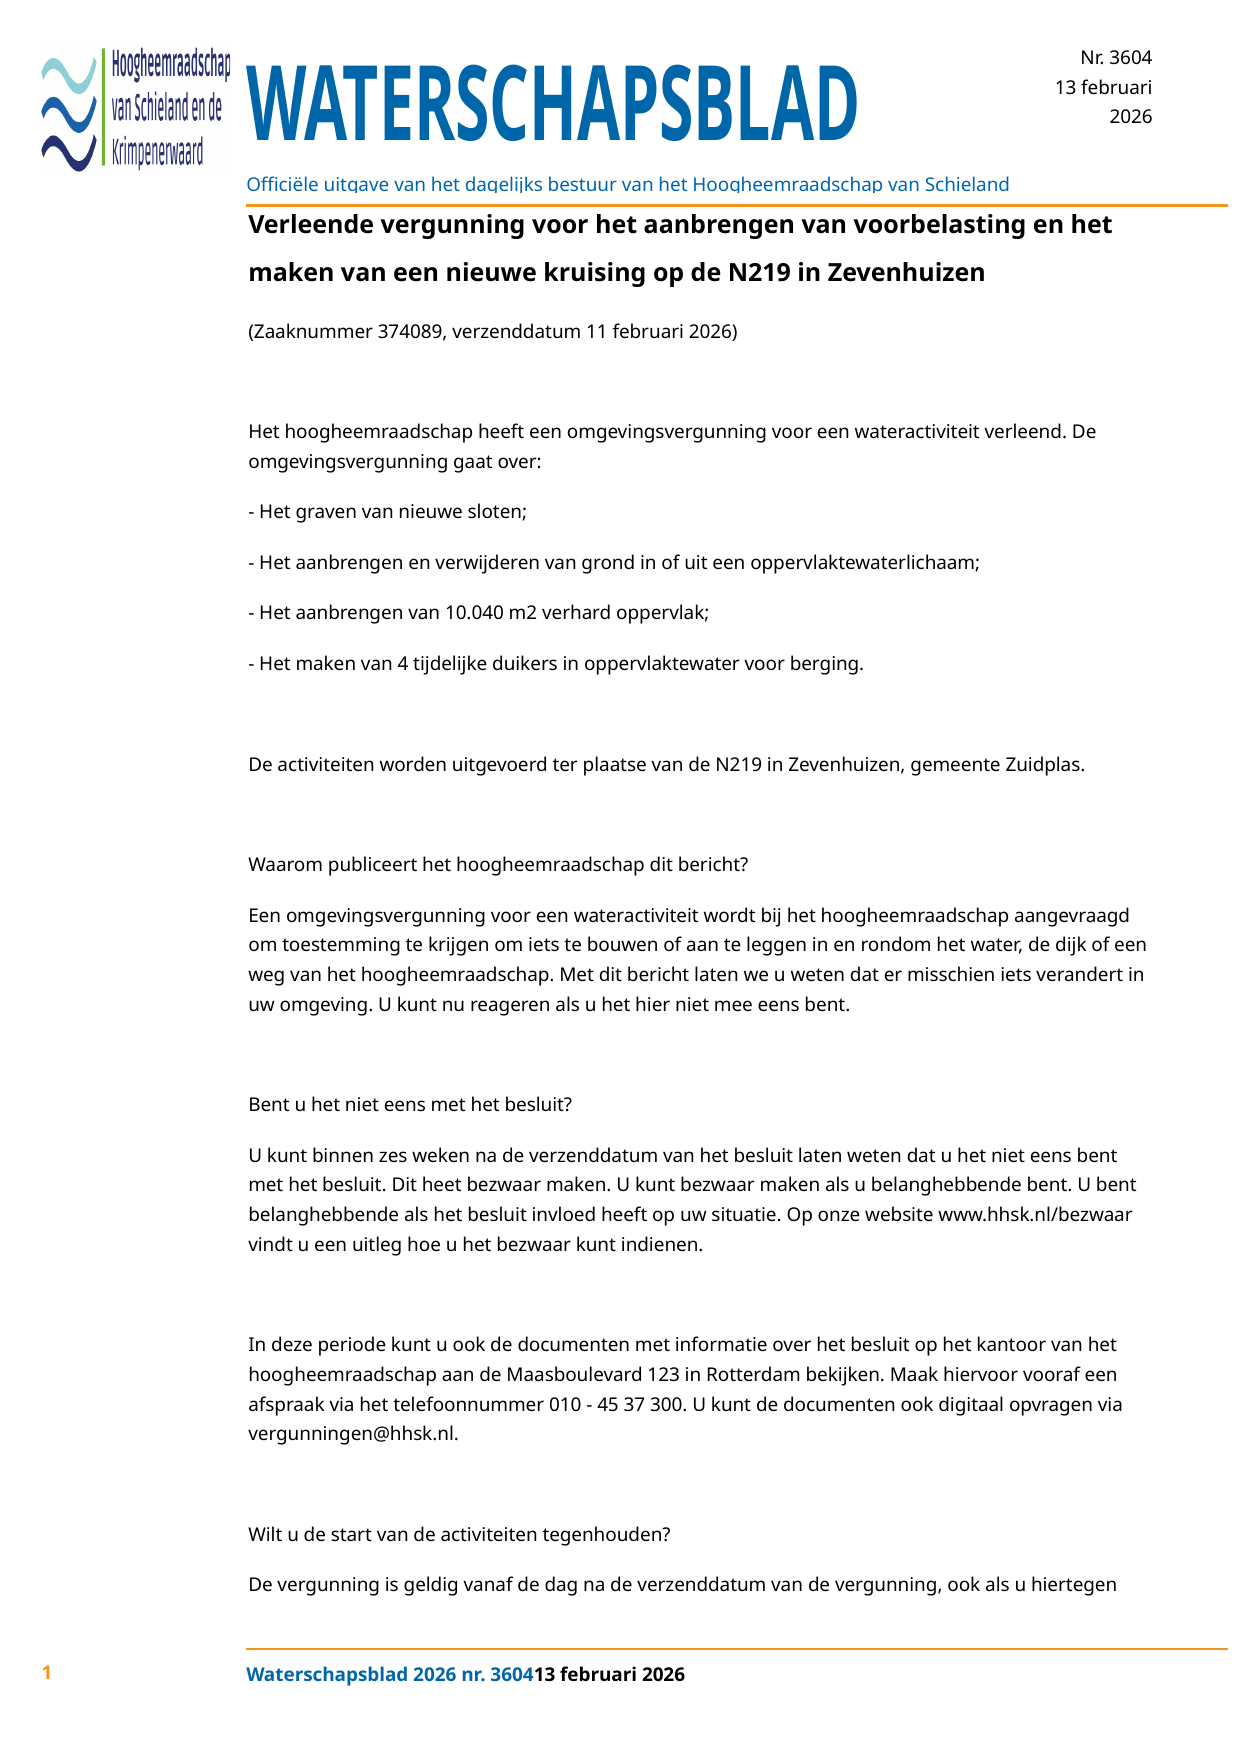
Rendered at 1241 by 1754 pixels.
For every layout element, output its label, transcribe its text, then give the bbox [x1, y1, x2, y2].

text In deze periode kunt u ook de documenten met informatie over het besluit op het kantoor van het hoogheemraadschap aan de Maasboulevard 123 in Rotterdam bekijken. Maak hiervoor vooraf een afspraak via het telefoonnummer 010 - 45 37 300. U kunt de documenten ook digitaal opvragen via vergunningen@hhsk.nl. [248, 1332, 1152, 1446]
text - Het maken van 4 tijdelijke duikers in oppervlaktewater voor berging. [248, 650, 1152, 676]
text - Het aanbrengen van 10.040 m2 verhard oppervlak; [248, 599, 1152, 625]
text Een omgevingsvergunning voor een wateractiviteit wordt bij het hoogheemraadschap aangevraagd om toestemming te krijgen om iets te bouwen of aan te leggen in en rondom het water, de dijk of een weg van het hoogheemraadschap. Met dit bericht laten we u weten dat er misschien iets verandert in uw omgeving. U kunt nu reageren als u het hier niet mee eens bent. [248, 902, 1152, 1017]
text - Het graven van nieuwe sloten; [248, 499, 1152, 524]
text De activiteiten worden uitgevoerd ter plaatse van de N219 in Zevenhuizen, gemeente Zuidplas. [248, 751, 1152, 777]
text Wilt u de start van de activiteiten tegenhouden? [248, 1521, 1152, 1547]
text De vergunning is geldig vanaf de dag na de verzenddatum van de vergunning, ook als u hiertegen [248, 1572, 1152, 1597]
text U kunt binnen zes weken na de verzenddatum van het besluit laten weten dat u het niet eens bent met het besluit. Dit heet bezwaar maken. U kunt bezwaar maken als u belanghebbende bent. U bent belanghebbende als het besluit invloed heeft op uw situatie. Op onze website www.hhsk.nl/bezwaar vindt u een uitleg hoe u het bezwaar kunt indienen. [248, 1142, 1152, 1257]
text Waarom publiceert het hoogheemraadschap dit bericht? [248, 852, 1152, 877]
text Verleende vergunning voor het aanbrengen van voorbelasting en het maken van een nieuwe kruising op de N219 in Zevenhuizen [248, 207, 1152, 288]
text Het hoogheemraadschap heeft een omgevingsvergunning voor een wateractiviteit verleend. De omgevingsvergunning gaat over: [248, 419, 1152, 474]
text - Het aanbrengen en verwijderen van grond in of uit een oppervlaktewaterlichaam; [248, 549, 1152, 575]
text (Zaaknummer 374089, verzenddatum 11 februari 2026) [248, 318, 1152, 344]
text Bent u het niet eens met het besluit? [248, 1092, 1152, 1117]
picture [41, 47, 231, 172]
